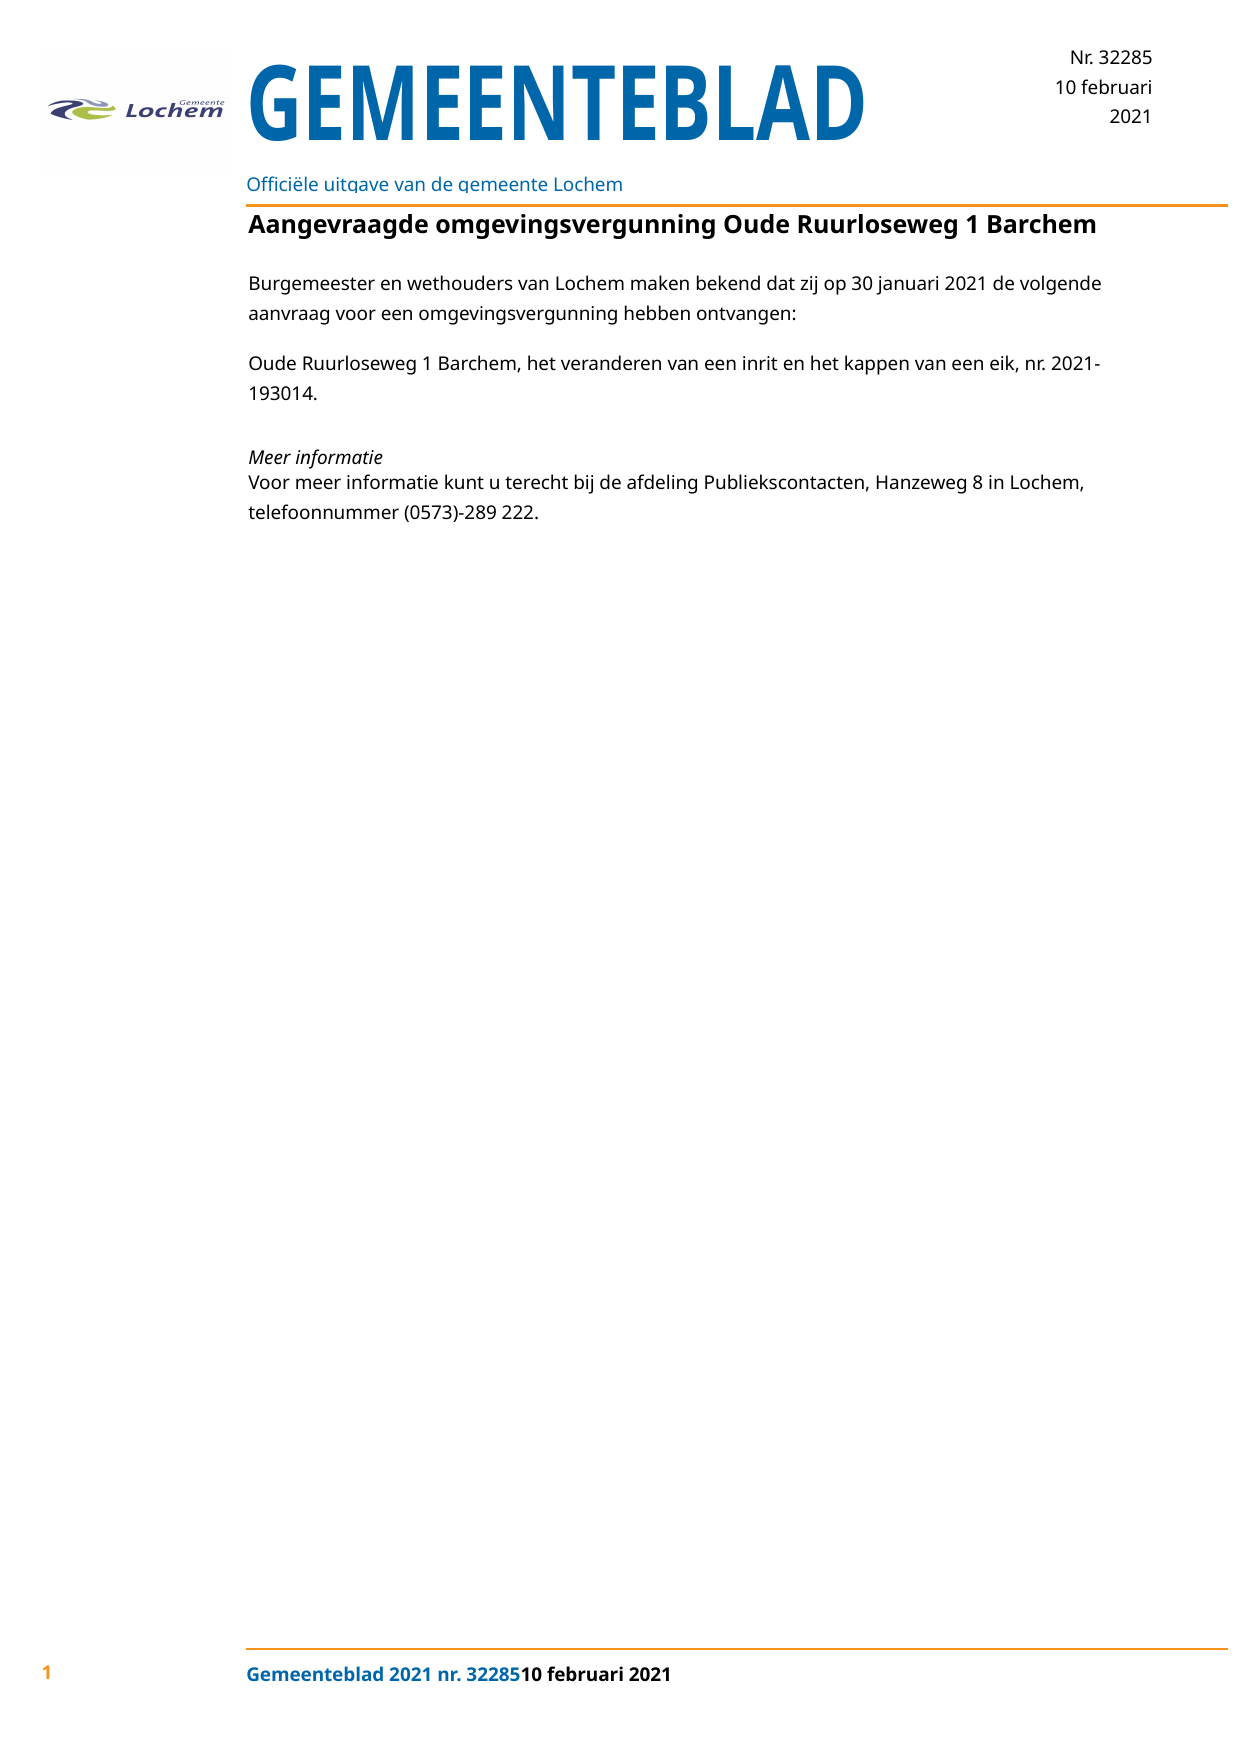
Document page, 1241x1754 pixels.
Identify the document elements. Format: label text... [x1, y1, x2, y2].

text Burgemeester en wethouders van Lochem maken bekend dat zij op 30 januari 2021 de volgende aanvraag voor een omgevingsvergunning hebben ontvangen: [248, 270, 1152, 326]
text Voor meer informatie kunt u terecht bij de afdeling Publiekscontacten, Hanzeweg 8 in Lochem, telefoonnummer (0573)-289 222. [248, 469, 1152, 525]
text Meer informatie [248, 444, 1152, 469]
text Aangevraagde omgevingsvergunning Oude Ruurloseweg 1 Barchem [248, 207, 1152, 241]
picture [41, 47, 231, 172]
text Oude Ruurloseweg 1 Barchem, het veranderen van een inrit en het kappen van een eik, nr. 2021-193014. [248, 350, 1152, 406]
